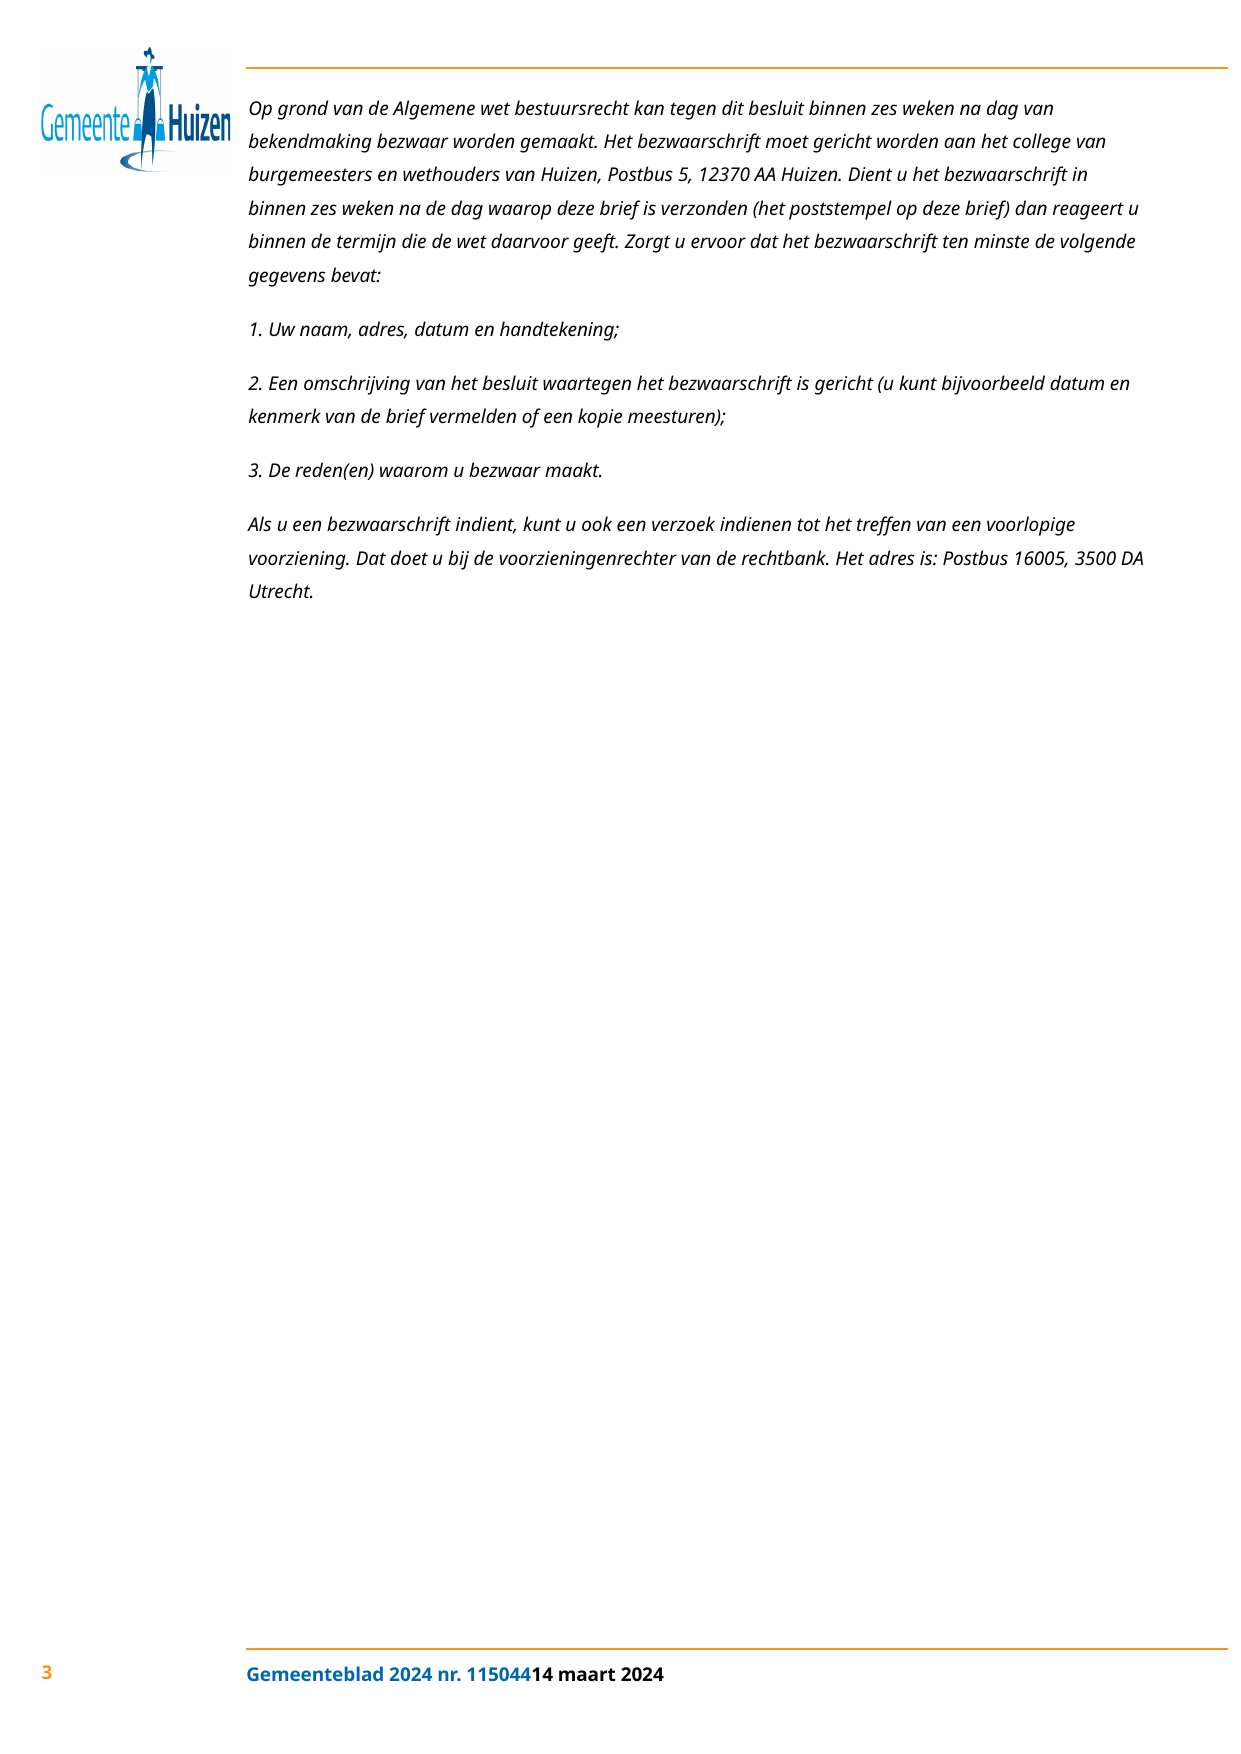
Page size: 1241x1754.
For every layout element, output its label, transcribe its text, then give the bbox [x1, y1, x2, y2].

picture [41, 47, 231, 172]
text Op grond van de Algemene wet bestuursrecht kan tegen dit besluit binnen zes weken na dag van bekendmaking bezwaar worden gemaakt. Het bezwaarschrift moet gericht worden aan het college van burgemeesters en wethouders van Huizen, Postbus 5, 12370 AA Huizen. Dient u het bezwaarschrift in binnen zes weken na de dag waarop deze brief is verzonden (het poststempel op deze brief) dan reageert u binnen de termijn die de wet daarvoor geeft. Zorgt u ervoor dat het bezwaarschrift ten minste de volgende gegevens bevat: [248, 95, 1152, 288]
text Als u een bezwaarschrift indient, kunt u ook een verzoek indienen tot het treffen van een voorlopige voorziening. Dat doet u bij de voorzieningenrechter van de rechtbank. Het adres is: Postbus 16005, 3500 DA Utrecht. [248, 512, 1152, 604]
text 2. Een omschrijving van het besluit waartegen het bezwaarschrift is gericht (u kunt bijvoorbeeld datum en kenmerk van de brief vermelden of een kopie meesturen); [248, 370, 1152, 429]
text 3. De reden(en) waarom u bezwaar maakt. [248, 458, 1152, 483]
text 1. Uw naam, adres, datum en handtekening; [248, 316, 1152, 342]
